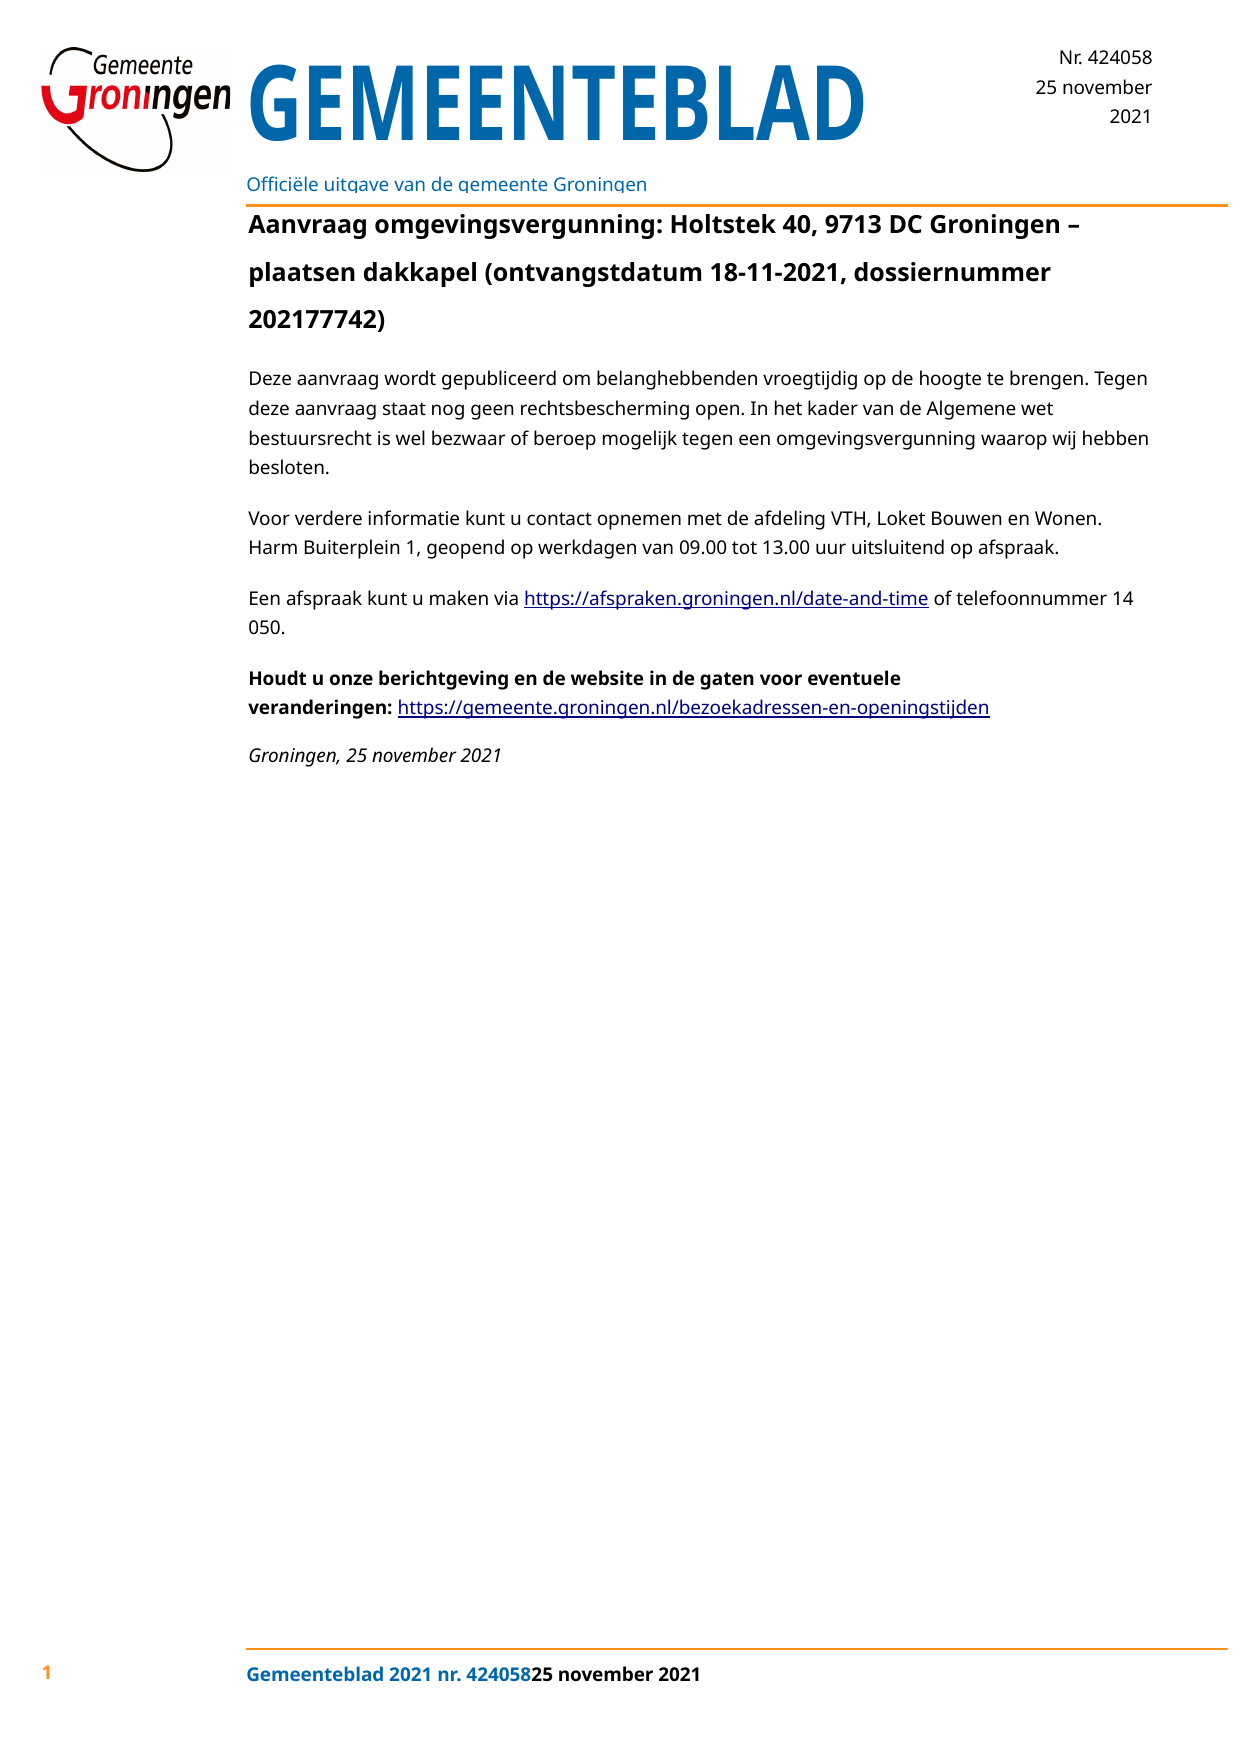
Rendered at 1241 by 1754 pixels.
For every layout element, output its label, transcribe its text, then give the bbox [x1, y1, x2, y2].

text Voor verdere informatie kunt u contact opnemen met de afdeling VTH, Loket Bouwen en Wonen. Harm Buiterplein 1, geopend op werkdagen van 09.00 tot 13.00 uur uitsluitend op afspraak. [248, 505, 1152, 560]
text Houdt u onze berichtgeving en de website in de gaten voor eventuele veranderingen: https://gemeente.groningen.nl/bezoekadressen-en-openingstijden [248, 665, 1152, 720]
picture [41, 47, 231, 172]
text Aanvraag omgevingsvergunning: Holtstek 40, 9713 DC Groningen – plaatsen dakkapel (ontvangstdatum 18-11-2021, dossiernummer 202177742) [248, 207, 1152, 336]
text Deze aanvraag wordt gepubliceerd om belanghebbenden vroegtijdig op de hoogte te brengen. Tegen deze aanvraag staat nog geen rechtsbescherming open. In het kader van de Algemene wet bestuursrecht is wel bezwaar of beroep mogelijk tegen een omgevingsvergunning waarop wij hebben besloten. [248, 366, 1152, 480]
text Groningen, 25 november 2021 [248, 742, 1152, 768]
text Een afspraak kunt u maken via https://afspraken.groningen.nl/date-and-time of telefoonnummer 14 050. [248, 585, 1152, 640]
